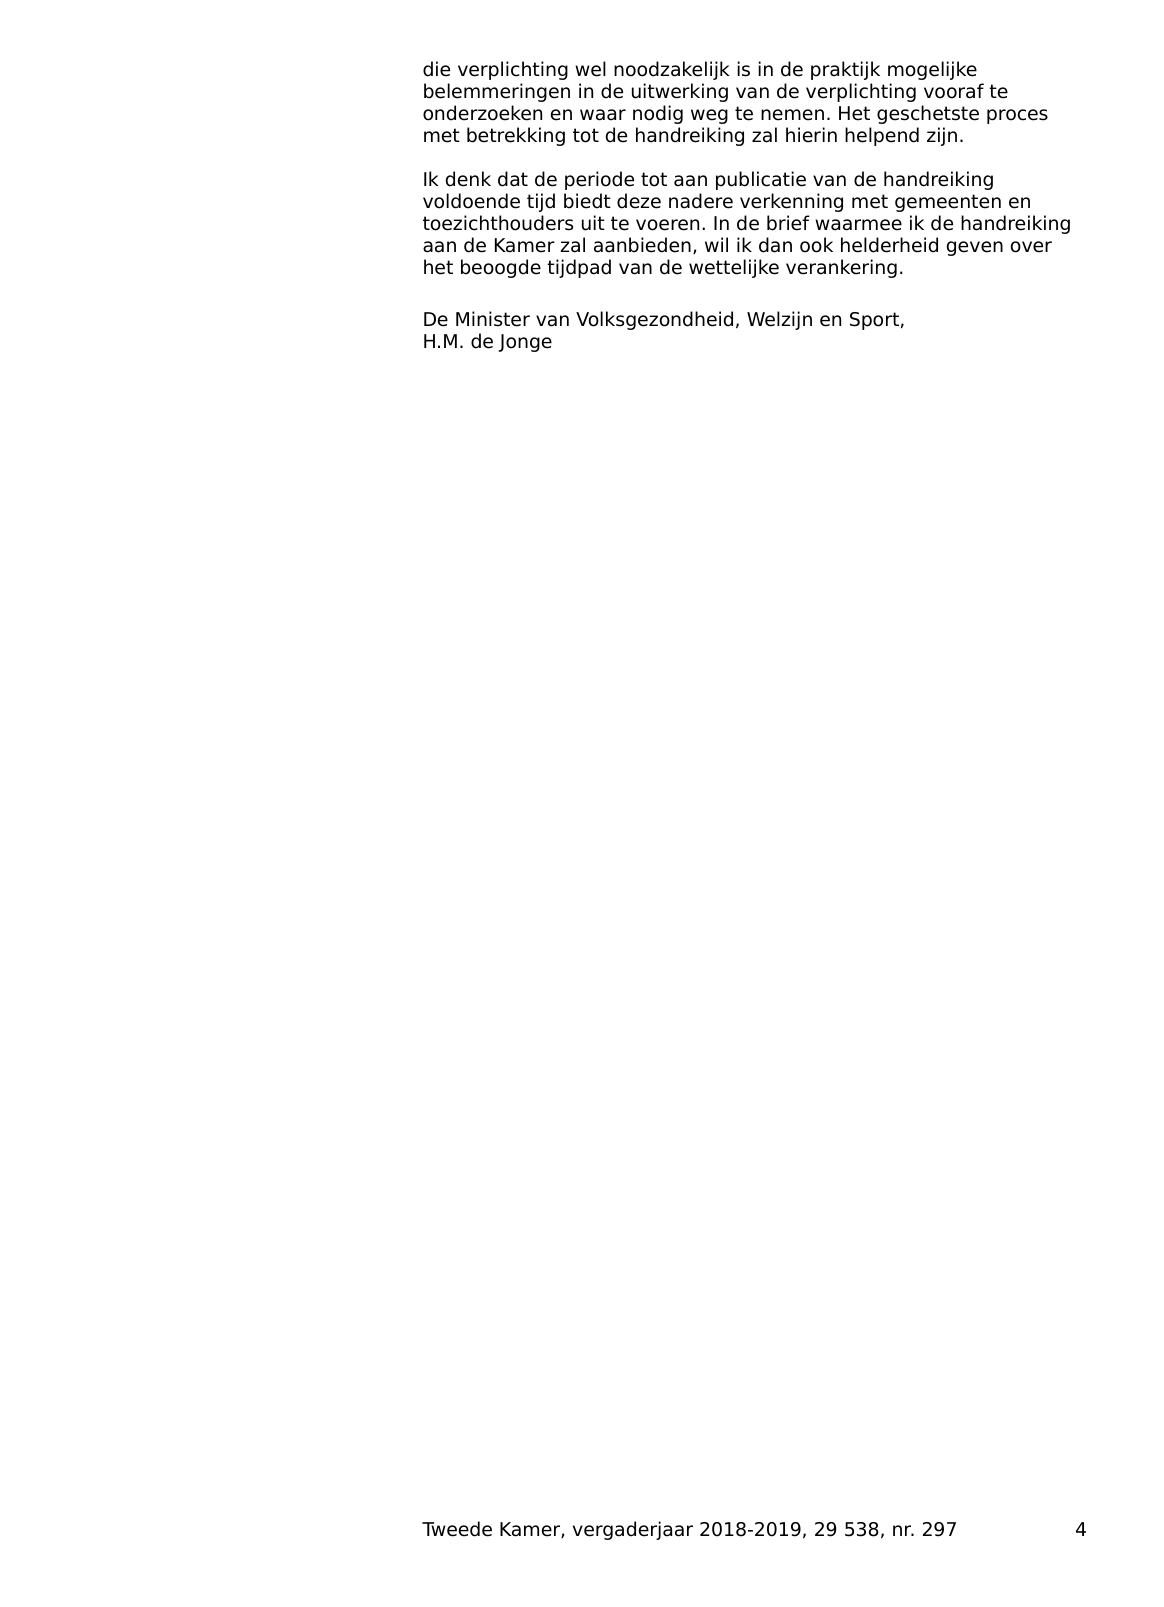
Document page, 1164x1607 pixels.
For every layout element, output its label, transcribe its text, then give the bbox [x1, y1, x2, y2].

text Ik denk dat de periode tot aan publicatie van de handreiking voldoende tijd biedt deze nadere verkenning met gemeenten en toezichthouders uit te voeren. In de brief waarmee ik de handreiking aan de Kamer zal aanbieden, wil ik dan ook helderheid geven over het beoogde tijdpad van de wettelijke verankering. [422, 169, 1087, 279]
text De Minister van Volksgezondheid, Welzijn en Sport, H.M. de Jonge [422, 309, 1087, 353]
text die verplichting wel noodzakelijk is in de praktijk mogelijke belemmeringen in de uitwerking van de verplichting vooraf te onderzoeken en waar nodig weg te nemen. Het geschetste proces met betrekking tot de handreiking zal hierin helpend zijn. [422, 59, 1087, 147]
